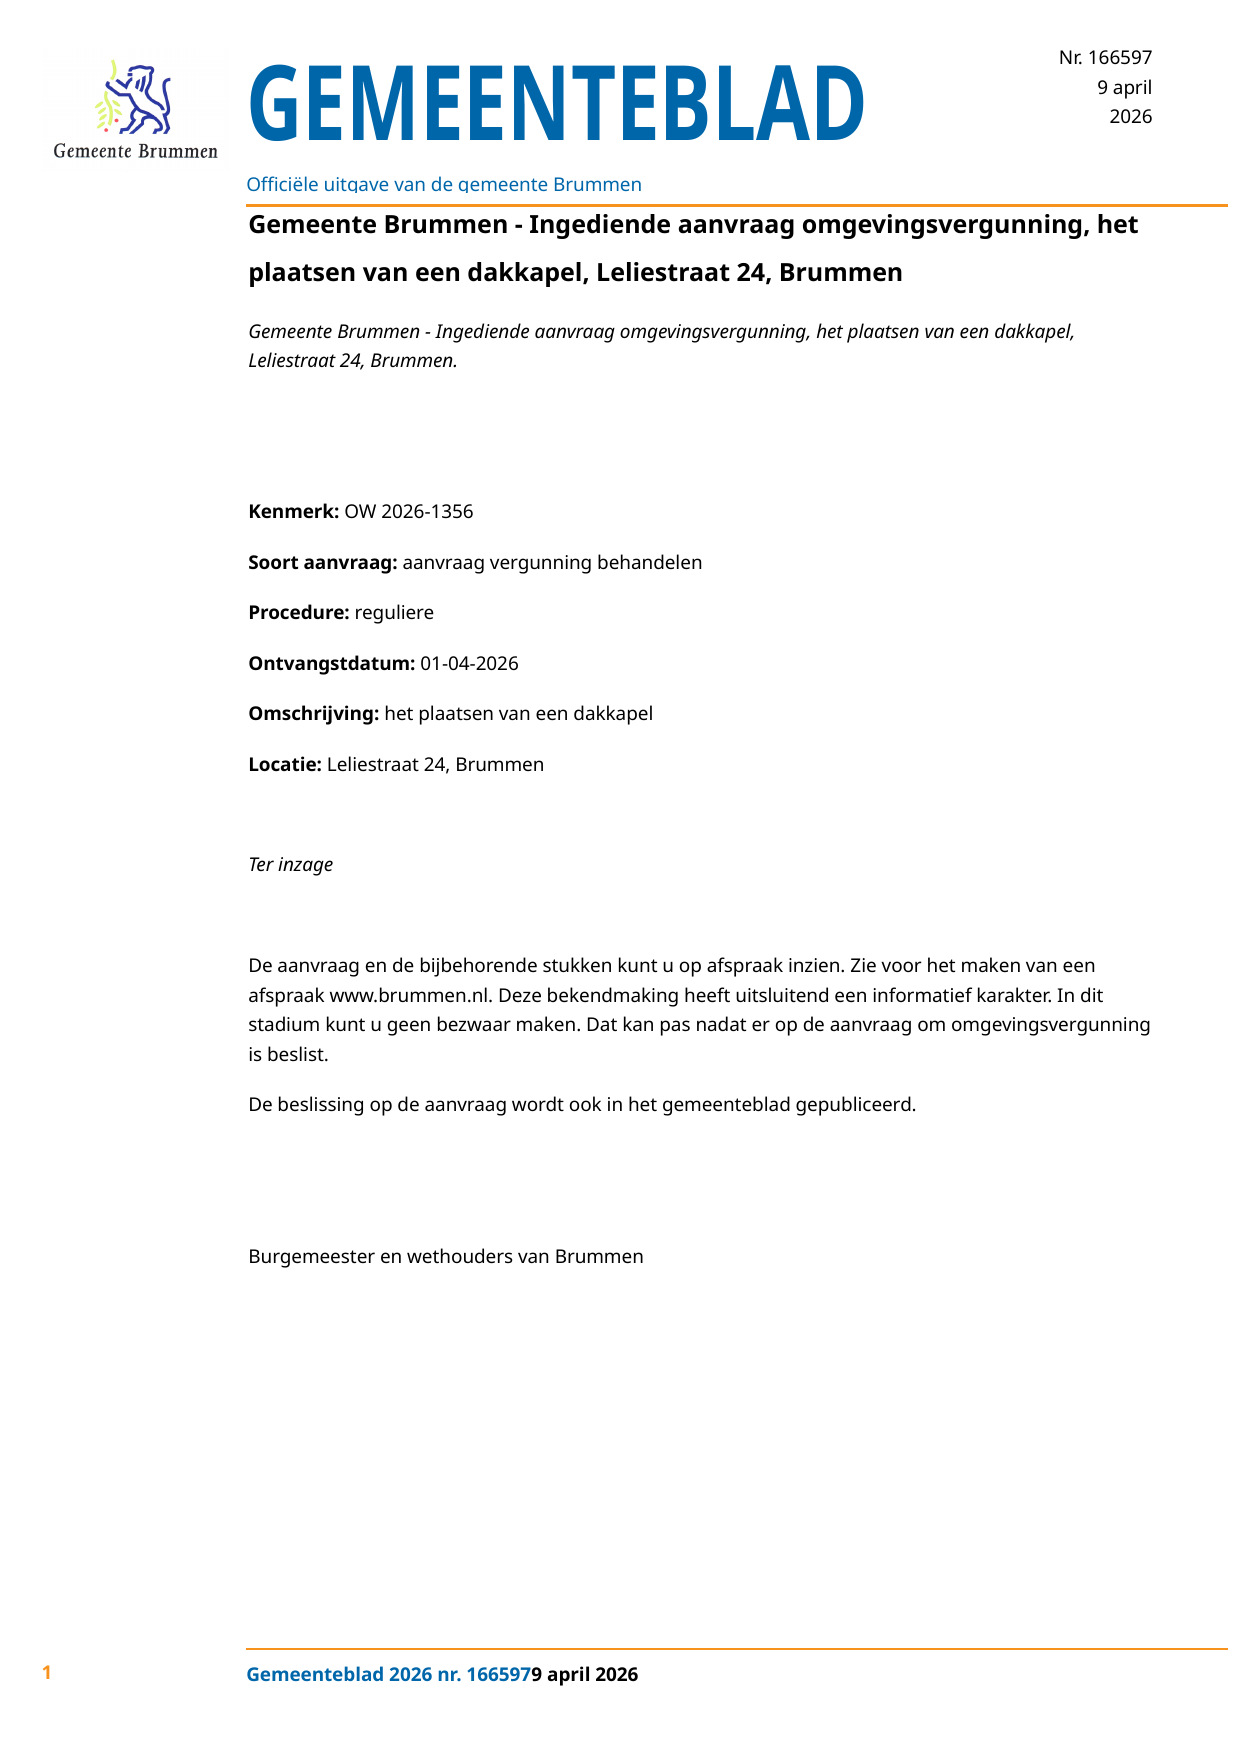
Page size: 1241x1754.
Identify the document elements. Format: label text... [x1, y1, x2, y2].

text Gemeente Brummen - Ingediende aanvraag omgevingsvergunning, het plaatsen van een dakkapel, Leliestraat 24, Brummen. [248, 318, 1152, 373]
text Ontvangstdatum: 01-04-2026 [248, 650, 1152, 676]
text Omschrijving: het plaatsen van een dakkapel [248, 700, 1152, 726]
picture [41, 47, 231, 172]
text Locatie: Leliestraat 24, Brummen [248, 751, 1152, 777]
text Ter inzage [248, 852, 1152, 877]
text Gemeente Brummen - Ingediende aanvraag omgevingsvergunning, het plaatsen van een dakkapel, Leliestraat 24, Brummen [248, 207, 1152, 288]
text Procedure: reguliere [248, 599, 1152, 625]
text Soort aanvraag: aanvraag vergunning behandelen [248, 549, 1152, 575]
text De beslissing op de aanvraag wordt ook in het gemeenteblad gepubliceerd. [248, 1092, 1152, 1117]
text Burgemeester en wethouders van Brummen [248, 1243, 1152, 1269]
text Kenmerk: OW 2026-1356 [248, 499, 1152, 524]
text De aanvraag en de bijbehorende stukken kunt u op afspraak inzien. Zie voor het maken van een afspraak www.brummen.nl. Deze bekendmaking heeft uitsluitend een informatief karakter. In dit stadium kunt u geen bezwaar maken. Dat kan pas nadat er op de aanvraag om omgevingsvergunning is beslist. [248, 952, 1152, 1067]
